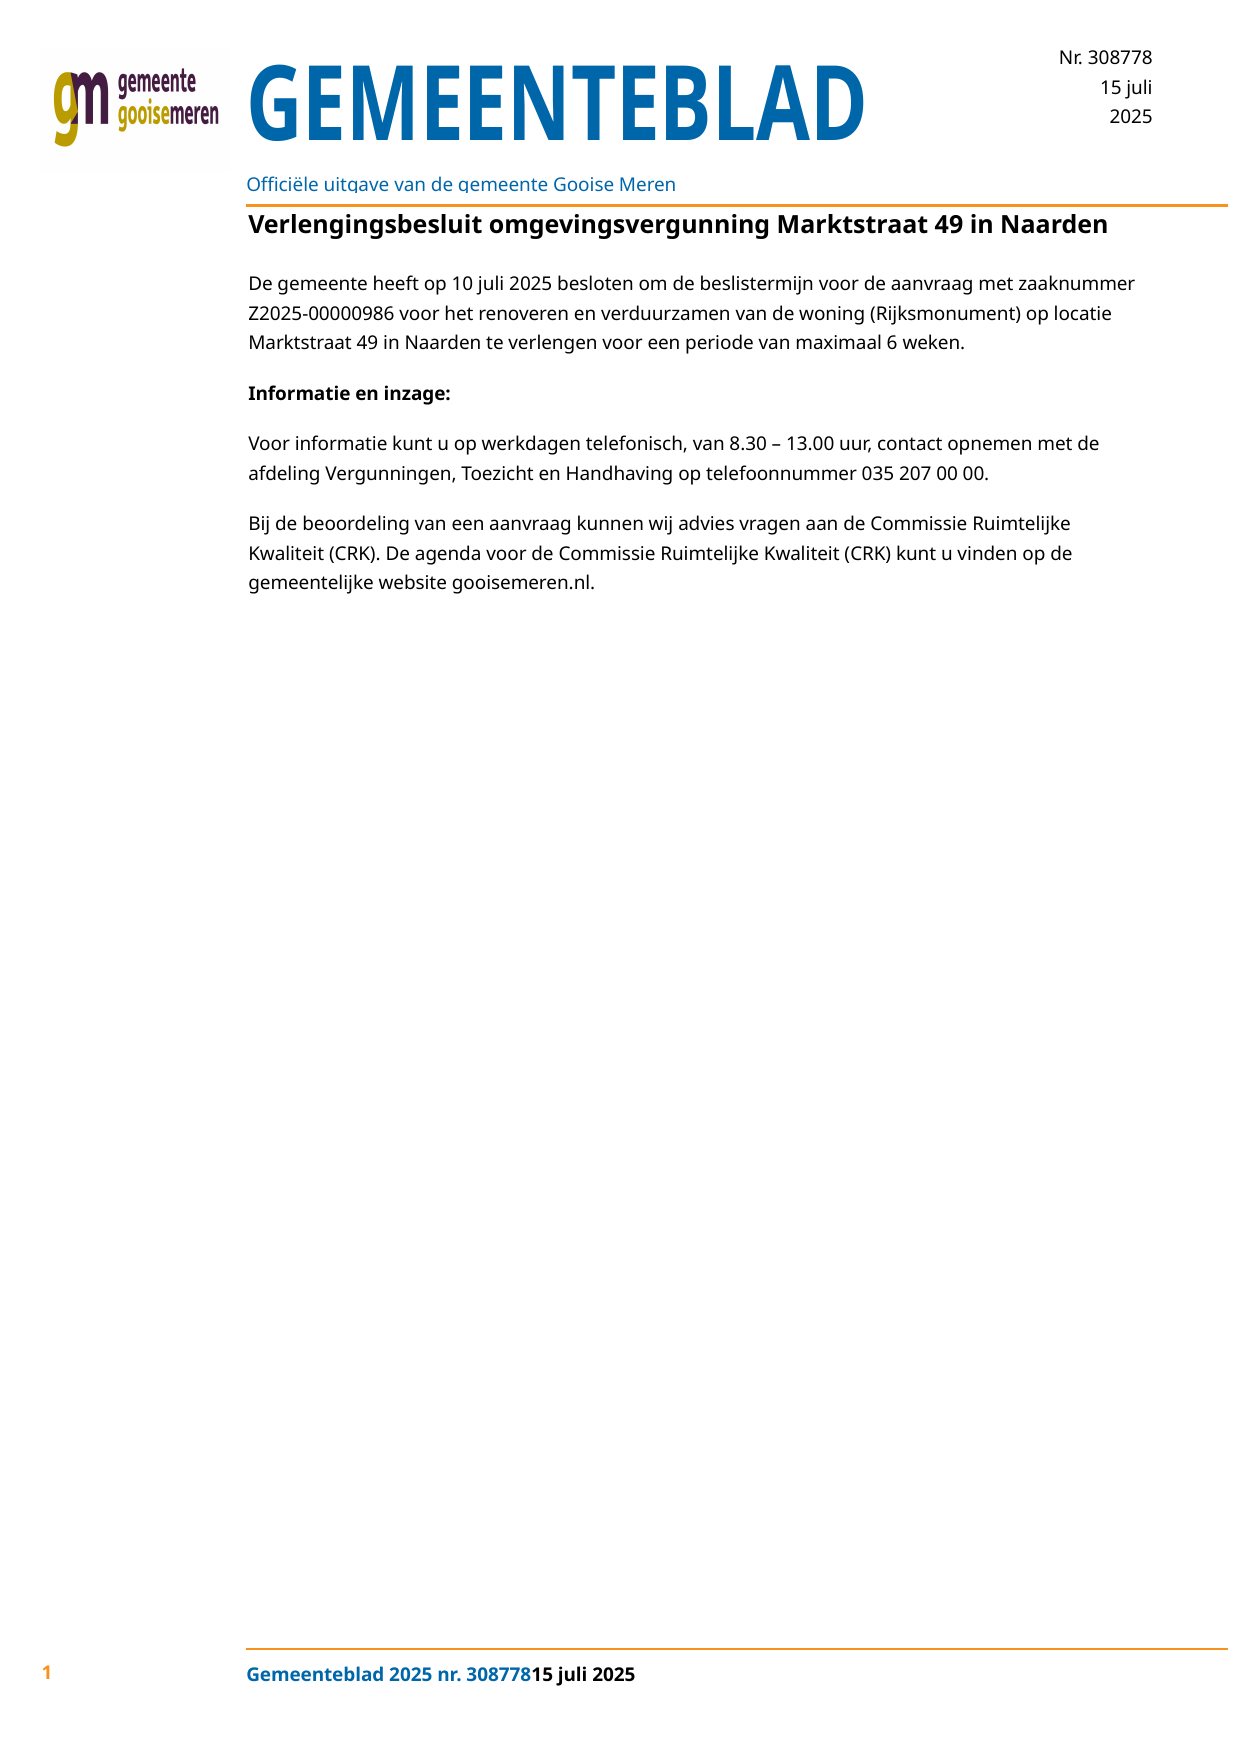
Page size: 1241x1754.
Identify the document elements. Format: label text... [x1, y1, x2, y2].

text Bij de beoordeling van een aanvraag kunnen wij advies vragen aan de Commissie Ruimtelijke Kwaliteit (CRK). De agenda voor de Commissie Ruimtelijke Kwaliteit (CRK) kunt u vinden op de gemeentelijke website gooisemeren.nl. [248, 510, 1152, 595]
text De gemeente heeft op 10 juli 2025 besloten om de beslistermijn voor de aanvraag met zaaknummer Z2025-00000986 voor het renoveren en verduurzamen van de woning (Rijksmonument) op locatie Marktstraat 49 in Naarden te verlengen voor een periode van maximaal 6 weken. [248, 270, 1152, 355]
text Voor informatie kunt u op werkdagen telefonisch, van 8.30 – 13.00 uur, contact opnemen met de afdeling Vergunningen, Toezicht en Handhaving op telefoonnummer 035 207 00 00. [248, 430, 1152, 486]
text Informatie en inzage: [248, 380, 1152, 406]
text Verlengingsbesluit omgevingsvergunning Marktstraat 49 in Naarden [248, 207, 1152, 241]
picture [41, 47, 231, 172]
